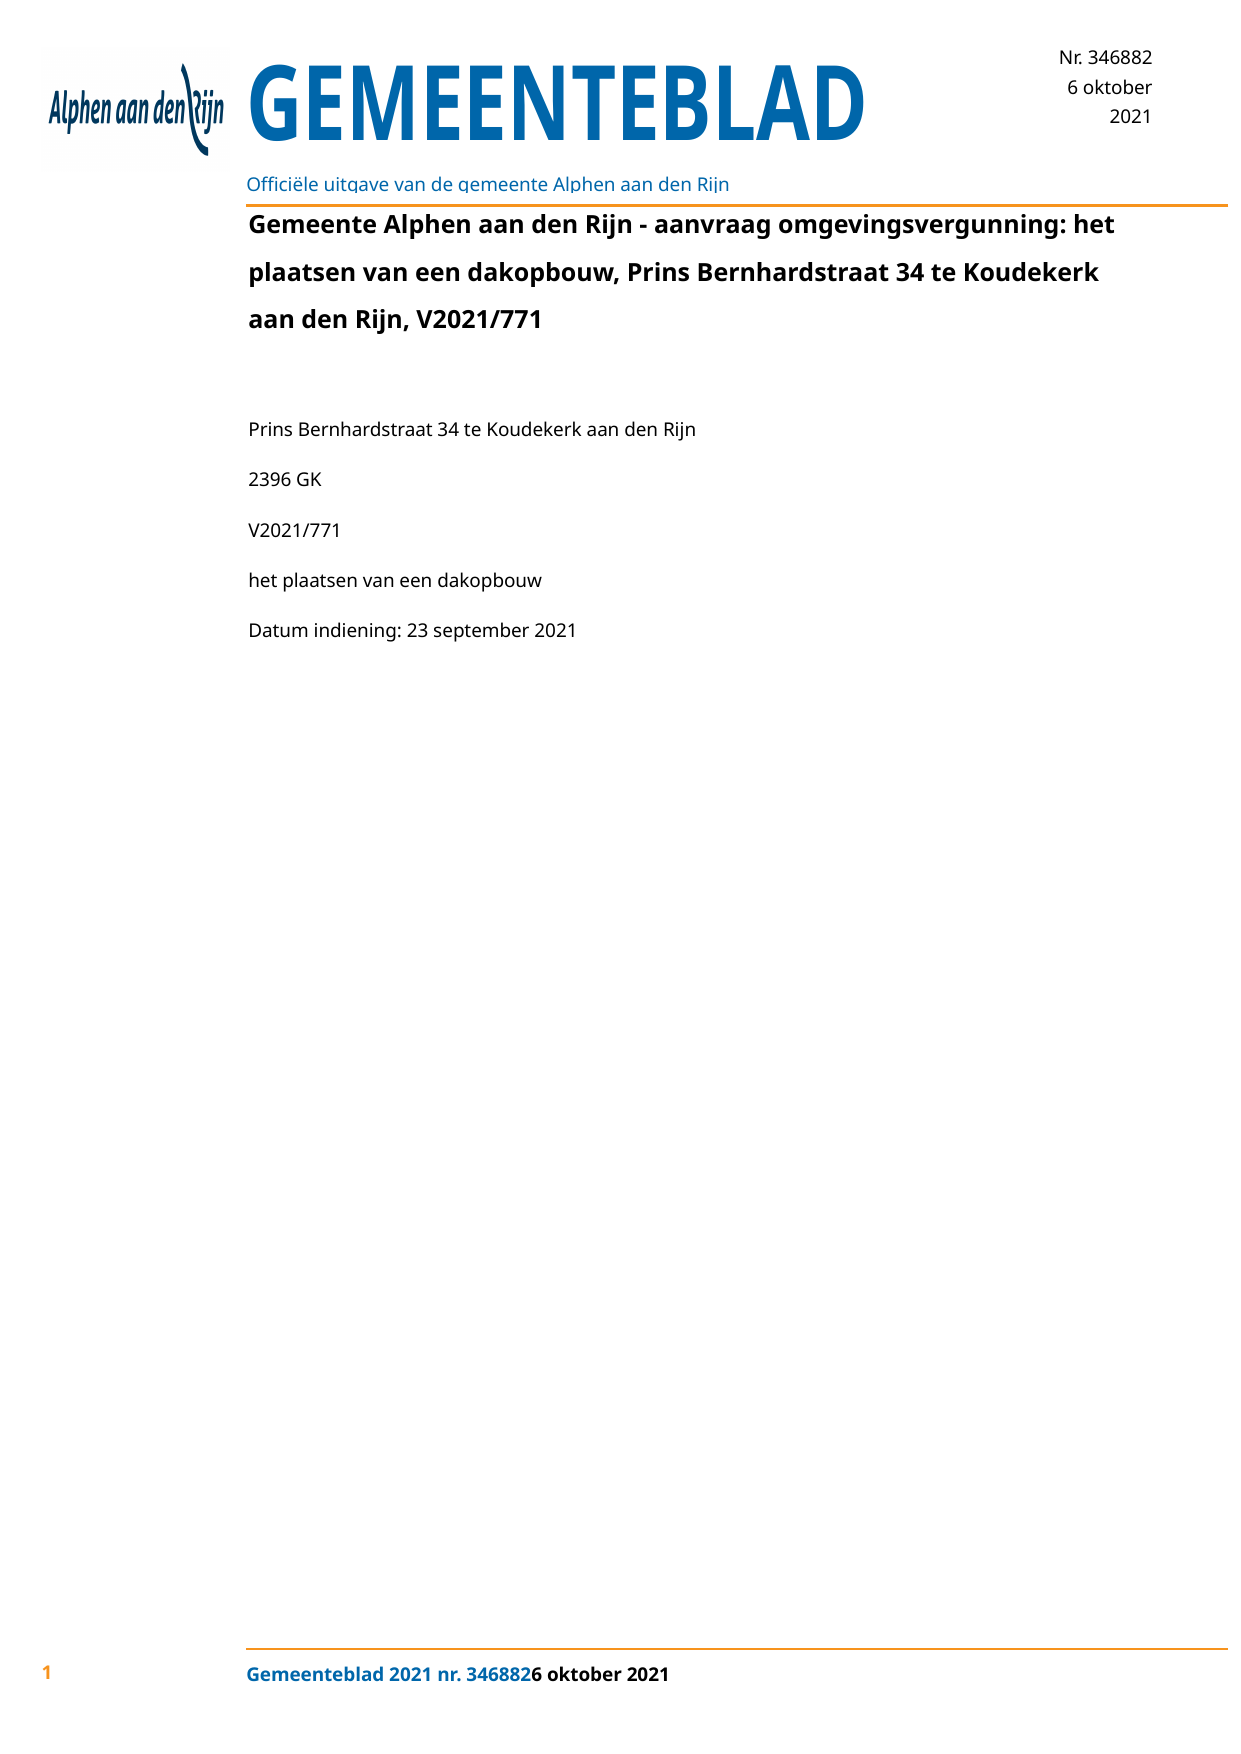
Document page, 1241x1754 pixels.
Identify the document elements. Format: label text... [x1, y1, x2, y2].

text het plaatsen van een dakopbouw [248, 567, 1152, 593]
text 2396 GK [248, 466, 1152, 492]
text Gemeente Alphen aan den Rijn - aanvraag omgevingsvergunning: het plaatsen van een dakopbouw, Prins Bernhardstraat 34 te Koudekerk aan den Rijn, V2021/771 [248, 207, 1152, 336]
text Prins Bernhardstraat 34 te Koudekerk aan den Rijn [248, 416, 1152, 442]
picture [41, 47, 231, 172]
text V2021/771 [248, 517, 1152, 542]
text Datum indiening: 23 september 2021 [248, 618, 1152, 643]
